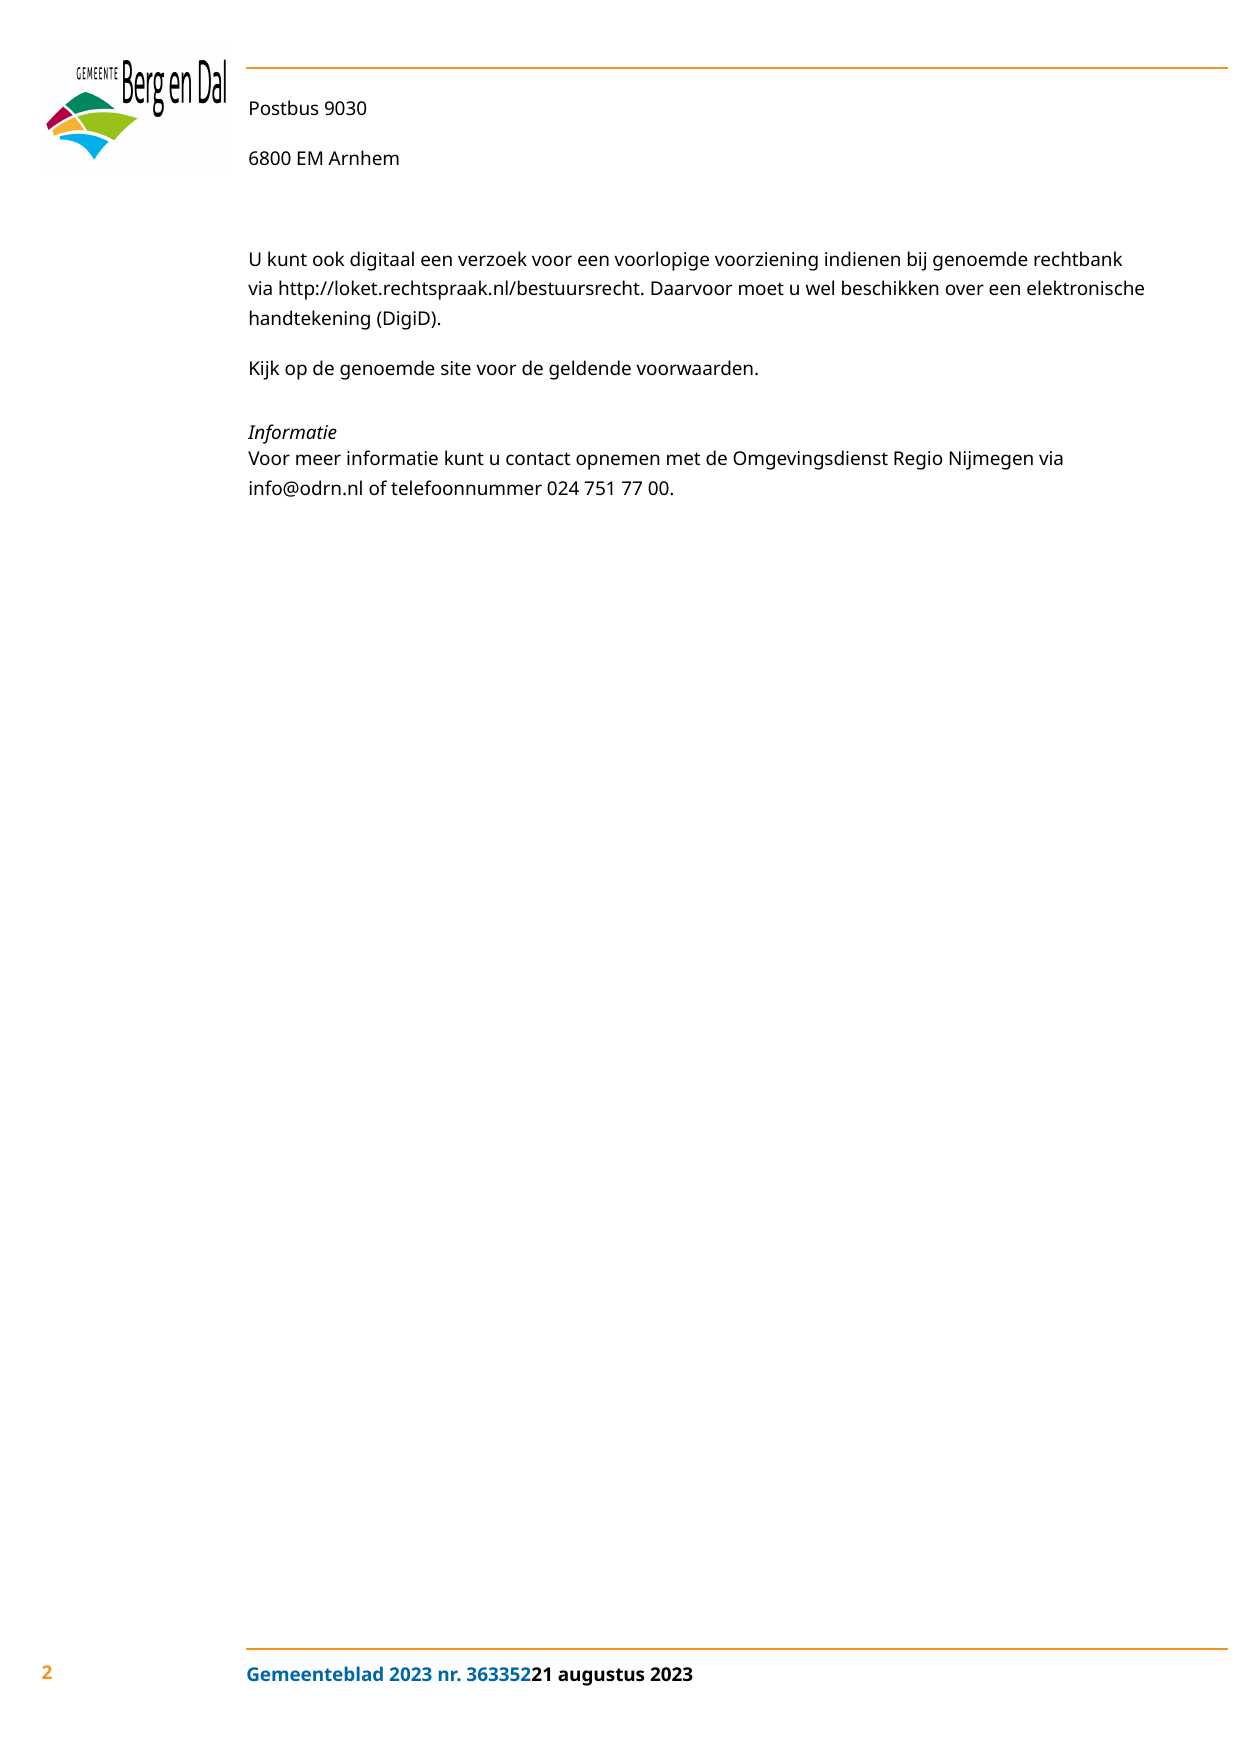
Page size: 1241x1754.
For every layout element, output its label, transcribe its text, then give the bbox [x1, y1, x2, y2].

text Kijk op de genoemde site voor de geldende voorwaarden. [248, 356, 1152, 381]
text Voor meer informatie kunt u contact opnemen met de Omgevingsdienst Regio Nijmegen via info@odrn.nl of telefoonnummer 024 751 77 00. [248, 445, 1152, 501]
text 6800 EM Arnhem [248, 145, 1152, 171]
text Postbus 9030 [248, 95, 1152, 121]
text U kunt ook digitaal een verzoek voor een voorlopige voorziening indienen bij genoemde rechtbank via http://loket.rechtspraak.nl/bestuursrecht. Daarvoor moet u wel beschikken over een elektronische handtekening (DigiD). [248, 246, 1152, 331]
text Informatie [248, 419, 1152, 445]
picture [41, 47, 231, 172]
